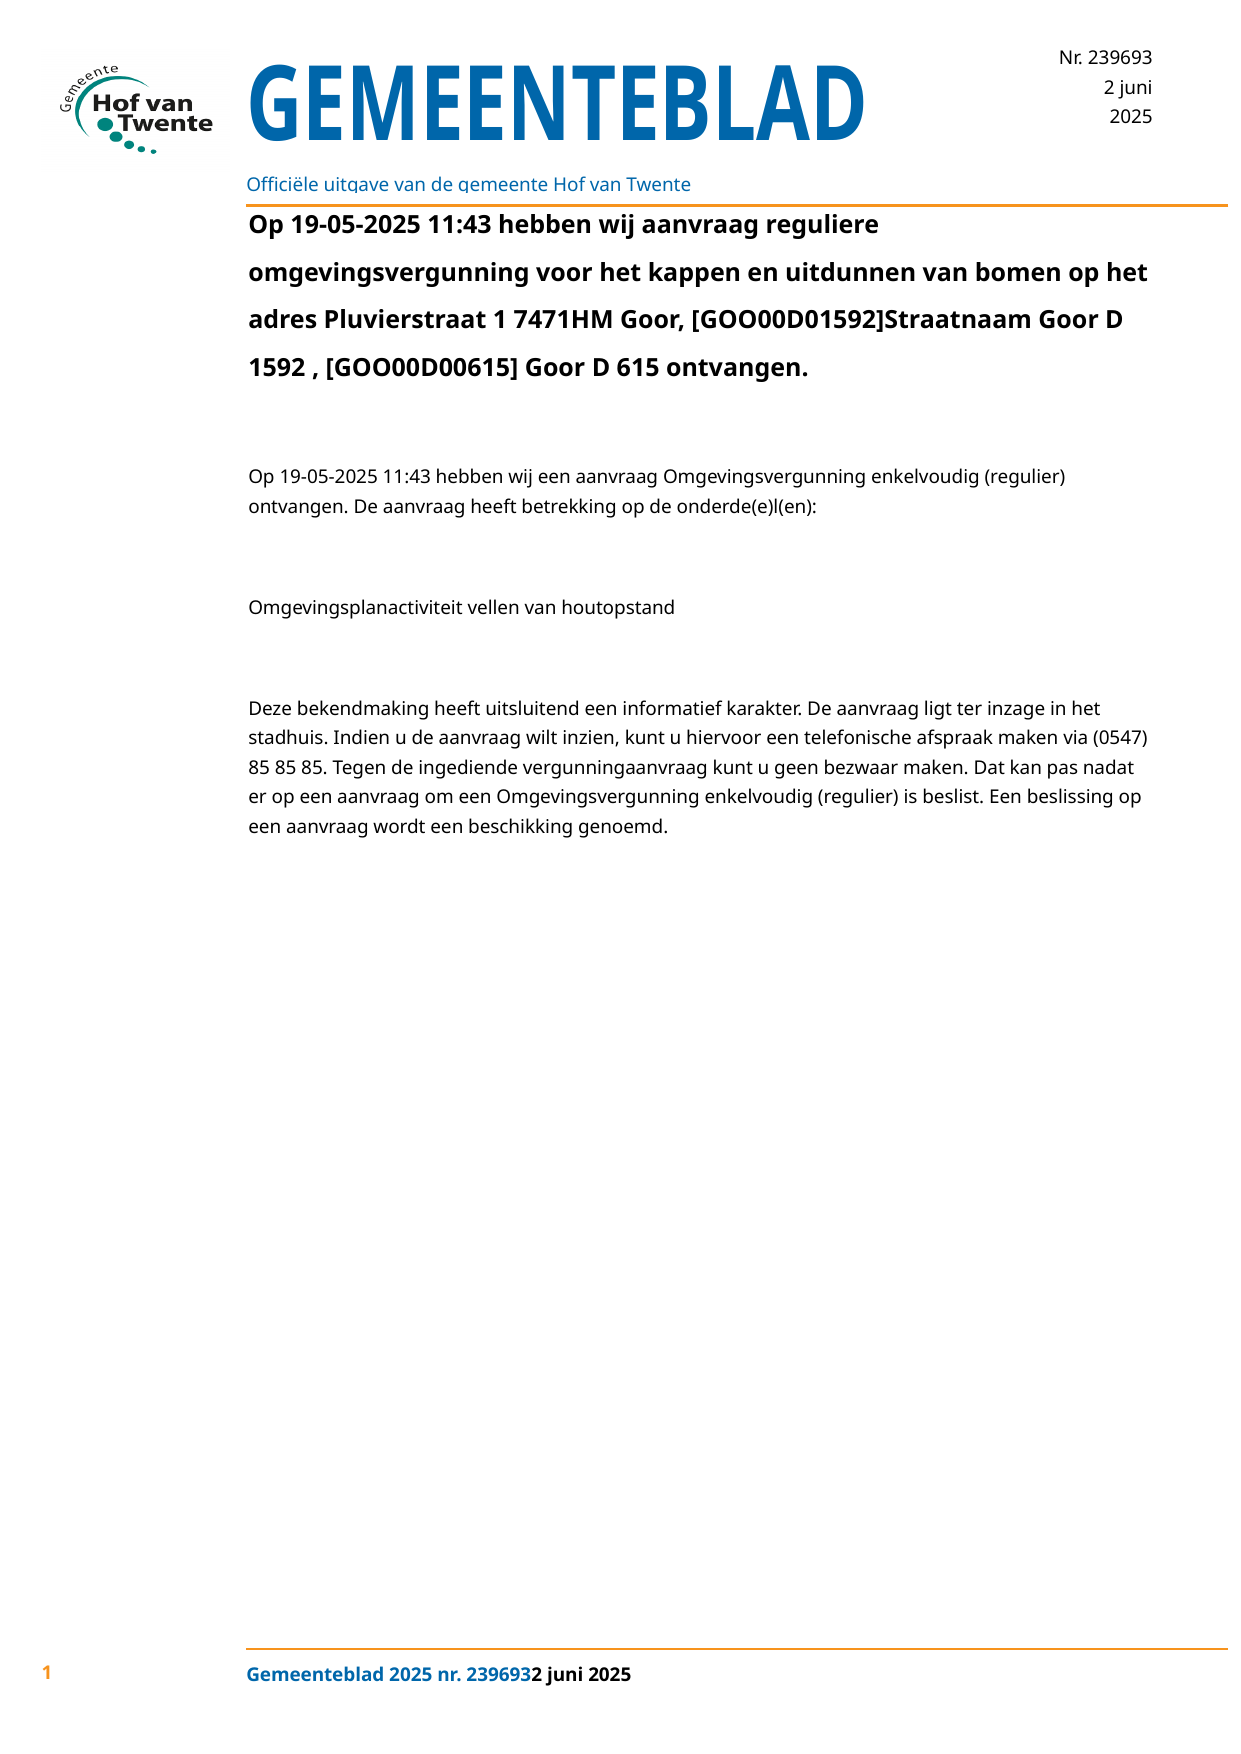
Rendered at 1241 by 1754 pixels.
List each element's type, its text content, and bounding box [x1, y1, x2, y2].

picture [41, 47, 231, 172]
text Omgevingsplanactiviteit vellen van houtopstand [248, 594, 1152, 620]
text Op 19-05-2025 11:43 hebben wij aanvraag reguliere omgevingsvergunning voor het kappen en uitdunnen van bomen op het adres Pluvierstraat 1 7471HM Goor, [GOO00D01592]Straatnaam Goor D 1592 , [GOO00D00615] Goor D 615 ontvangen. [248, 207, 1152, 384]
text Deze bekendmaking heeft uitsluitend een informatief karakter. De aanvraag ligt ter inzage in het stadhuis. Indien u de aanvraag wilt inzien, kunt u hiervoor een telefonische afspraak maken via (0547) 85 85 85. Tegen de ingediende vergunningaanvraag kunt u geen bezwaar maken. Dat kan pas nadat er op een aanvraag om een Omgevingsvergunning enkelvoudig (regulier) is beslist. Een beslissing op een aanvraag wordt een beschikking genoemd. [248, 695, 1152, 839]
text Op 19-05-2025 11:43 hebben wij een aanvraag Omgevingsvergunning enkelvoudig (regulier) ontvangen. De aanvraag heeft betrekking op de onderde(e)l(en): [248, 463, 1152, 519]
